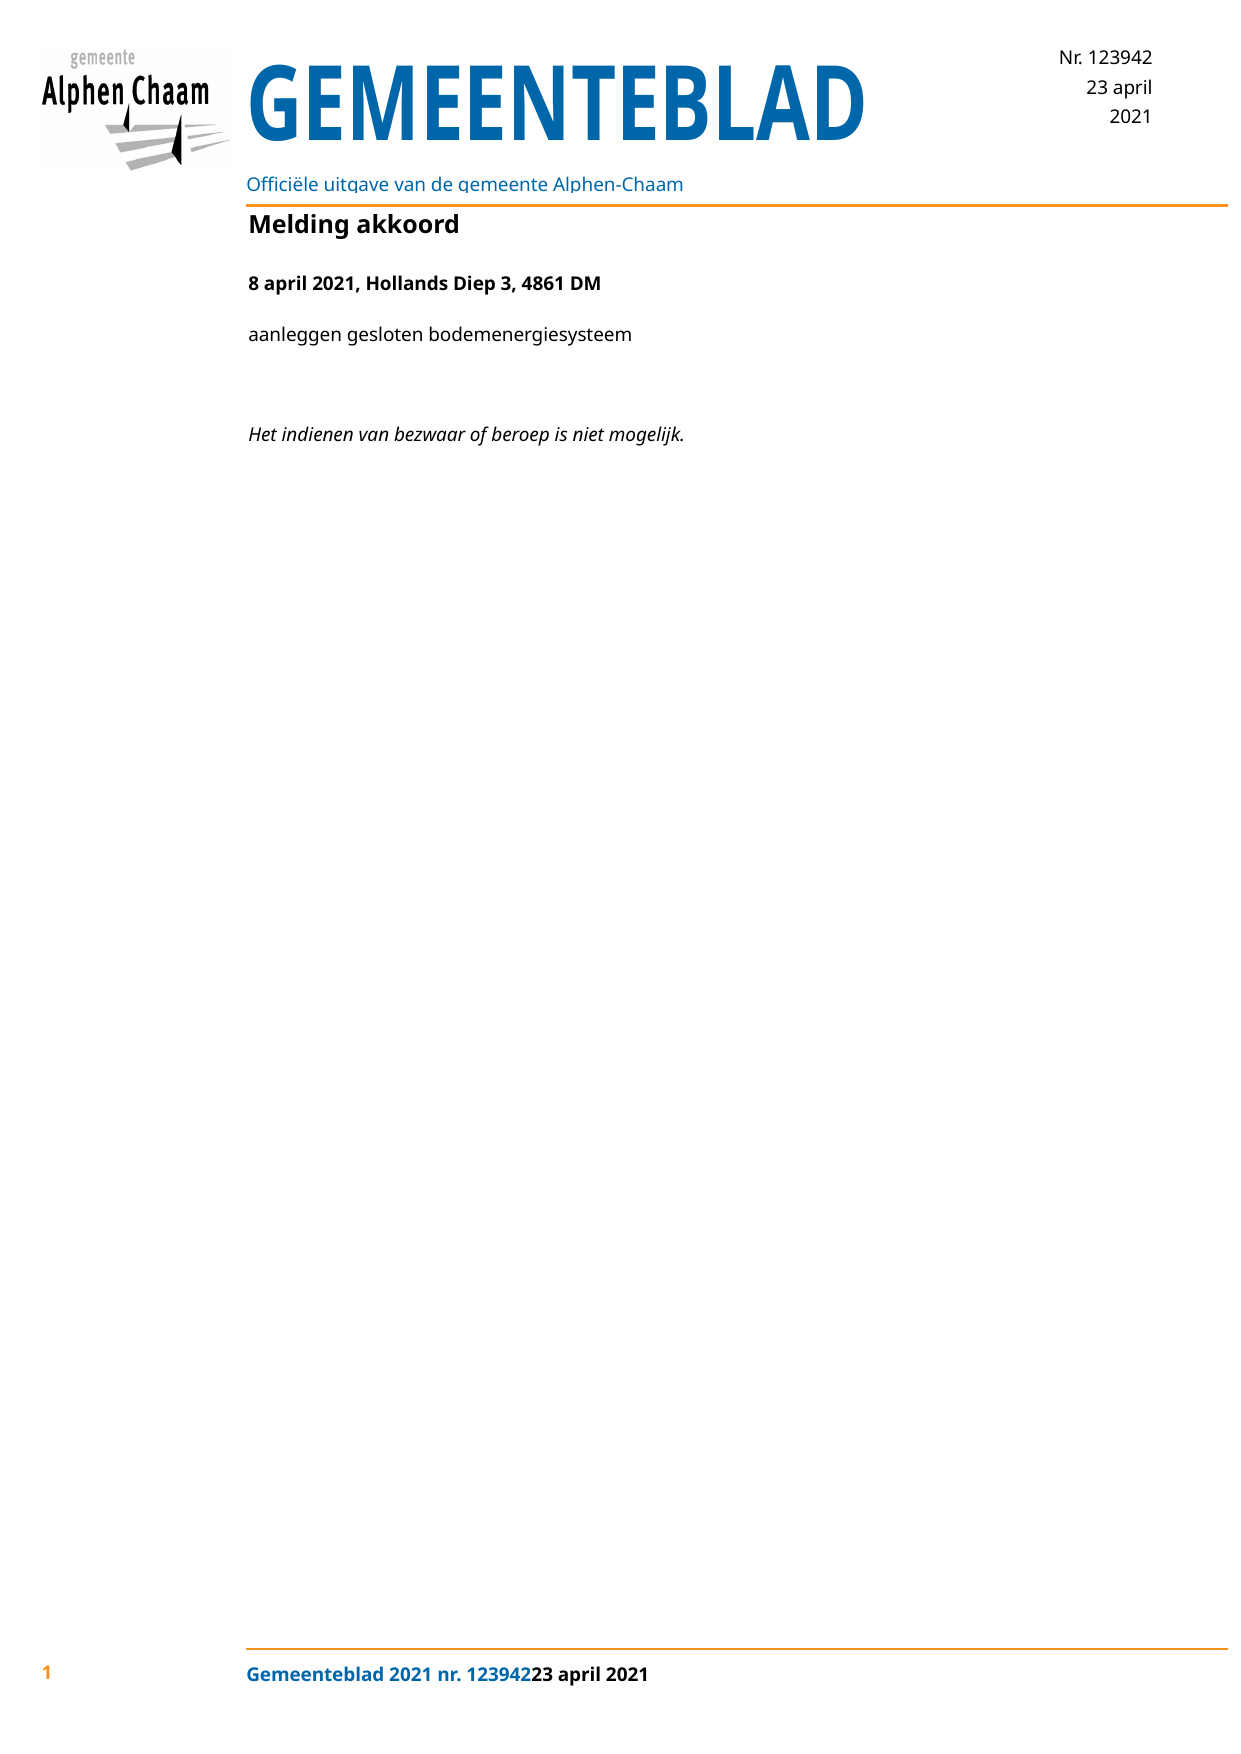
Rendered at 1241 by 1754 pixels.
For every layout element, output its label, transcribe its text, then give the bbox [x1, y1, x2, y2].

text 8 april 2021, Hollands Diep 3, 4861 DM [248, 270, 1152, 296]
picture [41, 47, 231, 172]
text Het indienen van bezwaar of beroep is niet mogelijk. [248, 422, 1152, 447]
text Melding akkoord [248, 207, 1152, 241]
text aanleggen gesloten bodemenergiesysteem [248, 321, 1152, 346]
